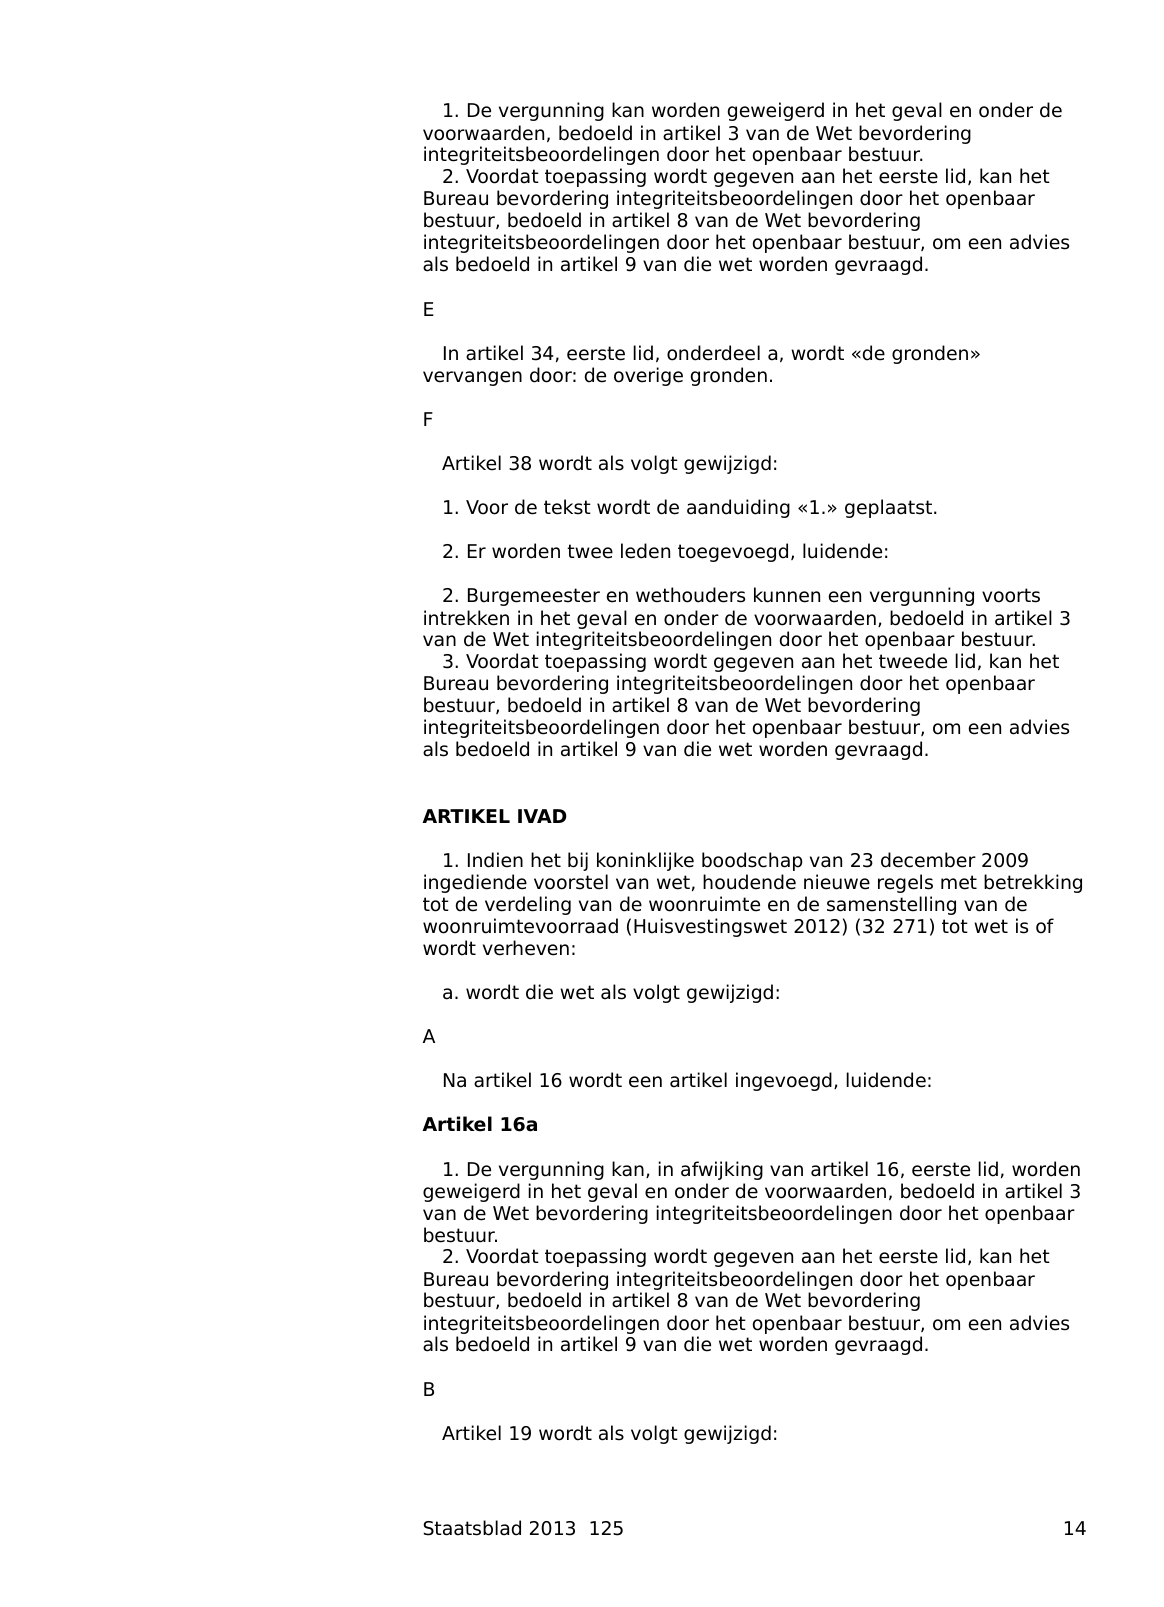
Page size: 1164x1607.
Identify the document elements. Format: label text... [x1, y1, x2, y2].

text 1. Indien het bij koninklijke boodschap van 23 december 2009 ingediende voorstel van wet, houdende nieuwe regels met betrekking tot de verdeling van de woonruimte en de samenstelling van de woonruimtevoorraad (Huisvestingswet 2012) (32 271) tot wet is of wordt verheven: [422, 850, 1087, 960]
text 1. De vergunning kan worden geweigerd in het geval en onder de voorwaarden, bedoeld in artikel 3 van de Wet bevordering integriteitsbeoordelingen door het openbaar bestuur. [422, 100, 1087, 166]
text 1. Voor de tekst wordt de aanduiding «1.» geplaatst. [422, 497, 1087, 519]
text B [422, 1378, 1087, 1401]
text 2. Burgemeester en wethouders kunnen een vergunning voorts intrekken in het geval en onder de voorwaarden, bedoeld in artikel 3 van de Wet integriteitsbeoordelingen door het openbaar bestuur. [422, 585, 1087, 651]
text A [422, 1026, 1087, 1048]
text Artikel 38 wordt als volgt gewijzigd: [422, 453, 1087, 475]
text a. wordt die wet als volgt gewijzigd: [422, 982, 1087, 1004]
text Artikel 19 wordt als volgt gewijzigd: [422, 1423, 1087, 1445]
text 1. De vergunning kan, in afwijking van artikel 16, eerste lid, worden geweigerd in het geval en onder de voorwaarden, bedoeld in artikel 3 van de Wet bevordering integriteitsbeoordelingen door het openbaar bestuur. [422, 1158, 1087, 1246]
text F [422, 409, 1087, 431]
text 2. Voordat toepassing wordt gegeven aan het eerste lid, kan het Bureau bevordering integriteitsbeoordelingen door het openbaar bestuur, bedoeld in artikel 8 van de Wet bevordering integriteitsbeoordelingen door het openbaar bestuur, om een advies als bedoeld in artikel 9 van die wet worden gevraagd. [422, 166, 1087, 276]
subtitle Artikel 16a [422, 1114, 1087, 1136]
text In artikel 34, eerste lid, onderdeel a, wordt «de gronden» vervangen door: de overige gronden. [422, 343, 1087, 387]
text 2. Voordat toepassing wordt gegeven aan het eerste lid, kan het Bureau bevordering integriteitsbeoordelingen door het openbaar bestuur, bedoeld in artikel 8 van de Wet bevordering integriteitsbeoordelingen door het openbaar bestuur, om een advies als bedoeld in artikel 9 van die wet worden gevraagd. [422, 1246, 1087, 1356]
text E [422, 298, 1087, 320]
text 3. Voordat toepassing wordt gegeven aan het tweede lid, kan het Bureau bevordering integriteitsbeoordelingen door het openbaar bestuur, bedoeld in artikel 8 van de Wet bevordering integriteitsbeoordelingen door het openbaar bestuur, om een advies als bedoeld in artikel 9 van die wet worden gevraagd. [422, 651, 1087, 761]
text 2. Er worden twee leden toegevoegd, luidende: [422, 541, 1087, 563]
subtitle ARTIKEL IVAD [422, 806, 1087, 828]
text Na artikel 16 wordt een artikel ingevoegd, luidende: [422, 1070, 1087, 1092]
